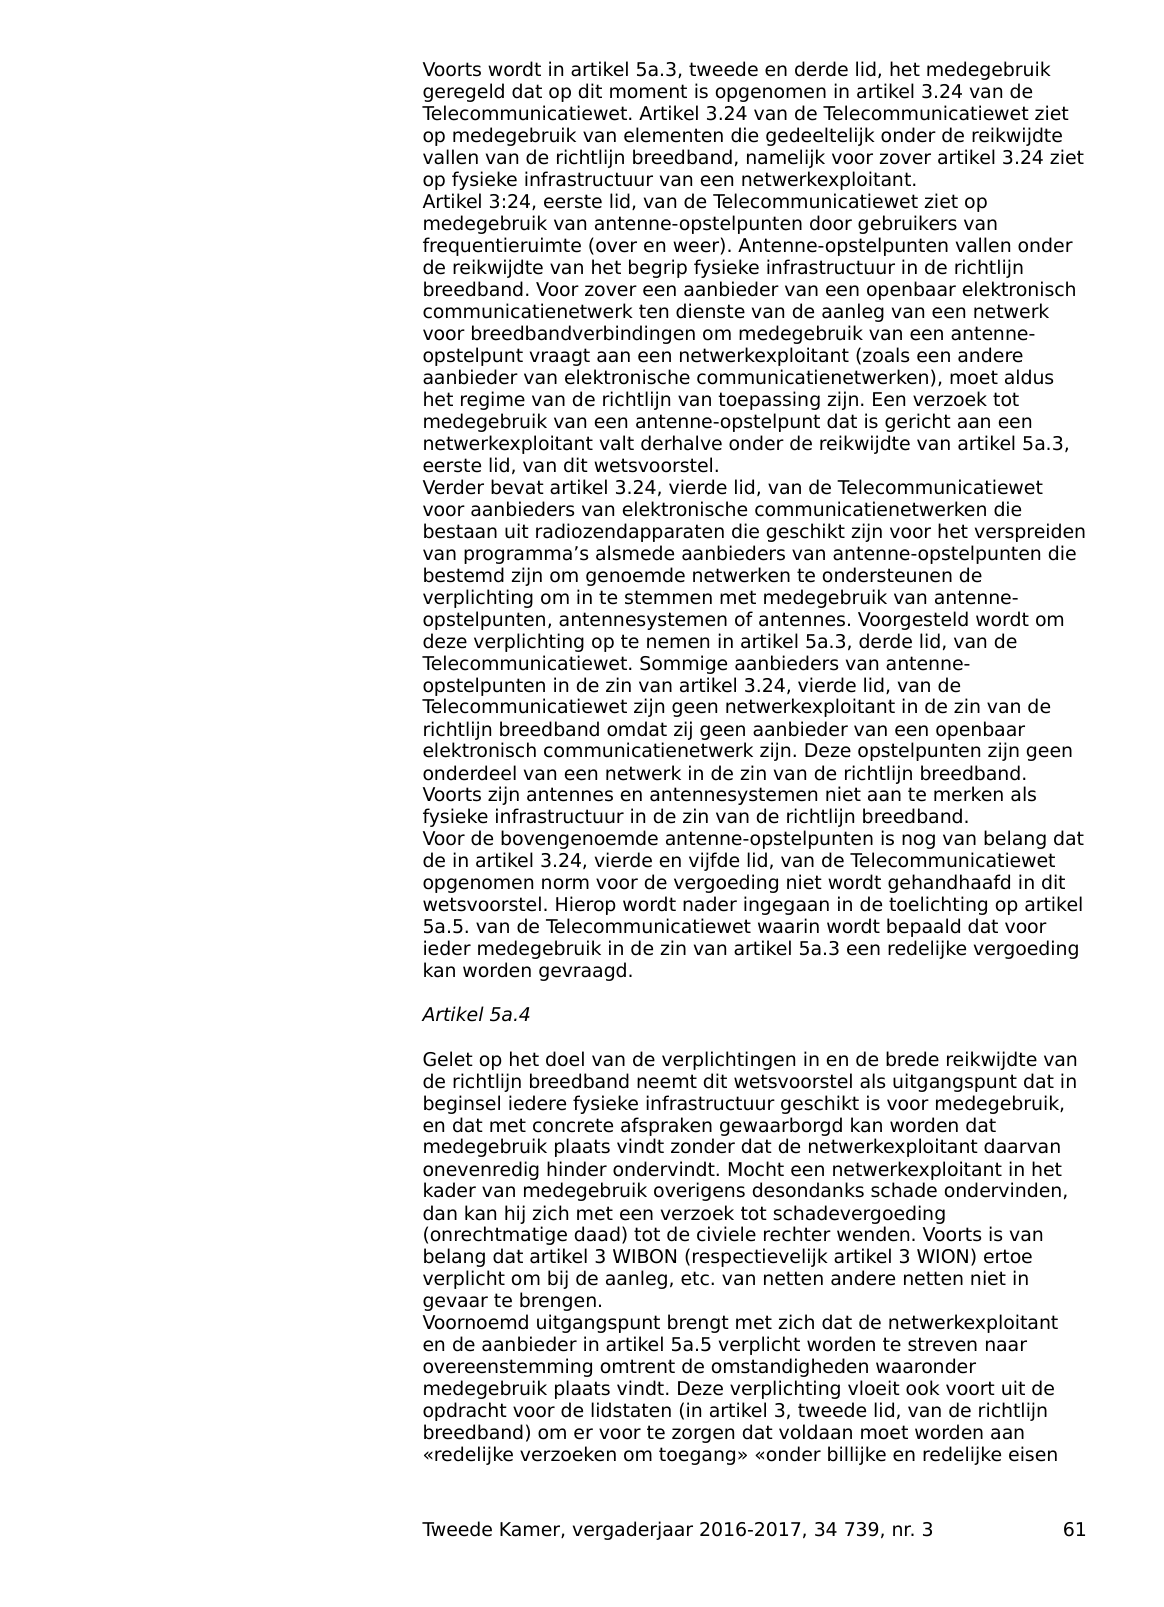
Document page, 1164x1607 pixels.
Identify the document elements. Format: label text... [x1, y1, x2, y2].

text Verder bevat artikel 3.24, vierde lid, van de Telecommunicatiewet voor aanbieders van elektronische communicatienetwerken die bestaan uit radiozendapparaten die geschikt zijn voor het verspreiden van programma’s alsmede aanbieders van antenne-opstelpunten die bestemd zijn om genoemde netwerken te ondersteunen de verplichting om in te stemmen met medegebruik van antenne-opstelpunten, antennesystemen of antennes. Voorgesteld wordt om deze verplichting op te nemen in artikel 5a.3, derde lid, van de Telecommunicatiewet. Sommige aanbieders van antenne-opstelpunten in de zin van artikel 3.24, vierde lid, van de Telecommunicatiewet zijn geen netwerkexploitant in de zin van de richtlijn breedband omdat zij geen aanbieder van een openbaar elektronisch communicatienetwerk zijn. Deze opstelpunten zijn geen onderdeel van een netwerk in de zin van de richtlijn breedband. Voorts zijn antennes en antennesystemen niet aan te merken als fysieke infrastructuur in de zin van de richtlijn breedband. [422, 477, 1087, 828]
text Gelet op het doel van de verplichtingen in en de brede reikwijdte van de richtlijn breedband neemt dit wetsvoorstel als uitgangspunt dat in beginsel iedere fysieke infrastructuur geschikt is voor medegebruik, en dat met concrete afspraken gewaarborgd kan worden dat medegebruik plaats vindt zonder dat de netwerkexploitant daarvan onevenredig hinder ondervindt. Mocht een netwerkexploitant in het kader van medegebruik overigens desondanks schade ondervinden, dan kan hij zich met een verzoek tot schadevergoeding (onrechtmatige daad) tot de civiele rechter wenden. Voorts is van belang dat artikel 3 WIBON (respectievelijk artikel 3 WION) ertoe verplicht om bij de aanleg, etc. van netten andere netten niet in gevaar te brengen. [422, 1048, 1087, 1312]
subtitle Artikel 5a.4 [422, 1004, 1087, 1026]
text Artikel 3:24, eerste lid, van de Telecommunicatiewet ziet op medegebruik van antenne-opstelpunten door gebruikers van frequentieruimte (over en weer). Antenne-opstelpunten vallen onder de reikwijdte van het begrip fysieke infrastructuur in de richtlijn breedband. Voor zover een aanbieder van een openbaar elektronisch communicatienetwerk ten dienste van de aanleg van een netwerk voor breedbandverbindingen om medegebruik van een antenne-opstelpunt vraagt aan een netwerkexploitant (zoals een andere aanbieder van elektronische communicatienetwerken), moet aldus het regime van de richtlijn van toepassing zijn. Een verzoek tot medegebruik van een antenne-opstelpunt dat is gericht aan een netwerkexploitant valt derhalve onder de reikwijdte van artikel 5a.3, eerste lid, van dit wetsvoorstel. [422, 191, 1087, 477]
text Voor de bovengenoemde antenne-opstelpunten is nog van belang dat de in artikel 3.24, vierde en vijfde lid, van de Telecommunicatiewet opgenomen norm voor de vergoeding niet wordt gehandhaafd in dit wetsvoorstel. Hierop wordt nader ingegaan in de toelichting op artikel 5a.5. van de Telecommunicatiewet waarin wordt bepaald dat voor ieder medegebruik in de zin van artikel 5a.3 een redelijke vergoeding kan worden gevraagd. [422, 828, 1087, 982]
text Voornoemd uitgangspunt brengt met zich dat de netwerkexploitant en de aanbieder in artikel 5a.5 verplicht worden te streven naar overeenstemming omtrent de omstandigheden waaronder medegebruik plaats vindt. Deze verplichting vloeit ook voort uit de opdracht voor de lidstaten (in artikel 3, tweede lid, van de richtlijn breedband) om er voor te zorgen dat voldaan moet worden aan «redelijke verzoeken om toegang» «onder billijke en redelijke eisen [422, 1312, 1087, 1466]
text Voorts wordt in artikel 5a.3, tweede en derde lid, het medegebruik geregeld dat op dit moment is opgenomen in artikel 3.24 van de Telecommunicatiewet. Artikel 3.24 van de Telecommunicatiewet ziet op medegebruik van elementen die gedeeltelijk onder de reikwijdte vallen van de richtlijn breedband, namelijk voor zover artikel 3.24 ziet op fysieke infrastructuur van een netwerkexploitant. [422, 59, 1087, 191]
